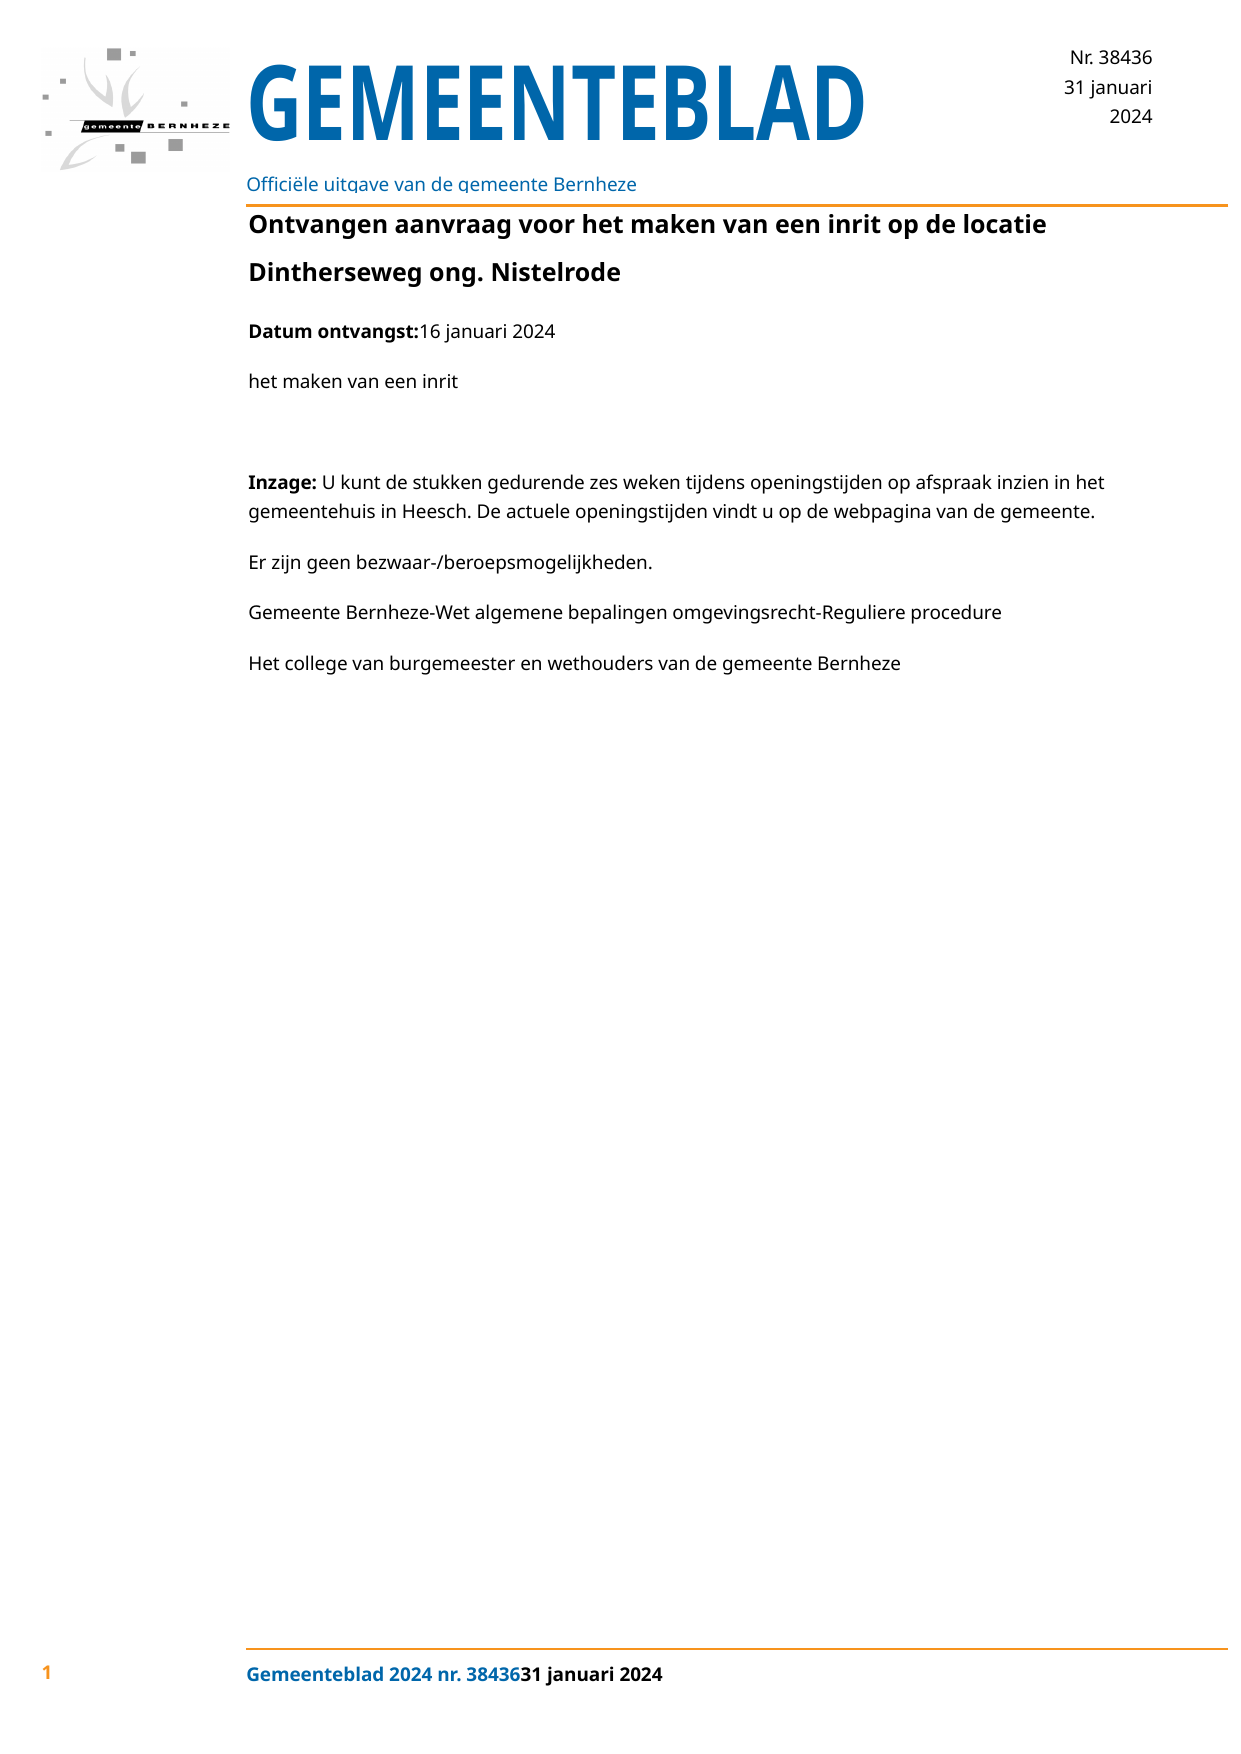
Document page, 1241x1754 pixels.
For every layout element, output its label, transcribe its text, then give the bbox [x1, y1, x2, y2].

text Datum ontvangst:16 januari 2024 [248, 318, 1152, 344]
text Inzage: U kunt de stukken gedurende zes weken tijdens openingstijden op afspraak inzien in het gemeentehuis in Heesch. De actuele openingstijden vindt u op de webpagina van de gemeente. [248, 469, 1152, 524]
text Het college van burgemeester en wethouders van de gemeente Bernheze [248, 650, 1152, 676]
text Ontvangen aanvraag voor het maken van een inrit op de locatie Dintherseweg ong. Nistelrode [248, 207, 1152, 288]
text Gemeente Bernheze-Wet algemene bepalingen omgevingsrecht-Reguliere procedure [248, 599, 1152, 625]
picture [41, 47, 231, 172]
text Er zijn geen bezwaar-/beroepsmogelijkheden. [248, 549, 1152, 575]
text het maken van een inrit [248, 368, 1152, 394]
